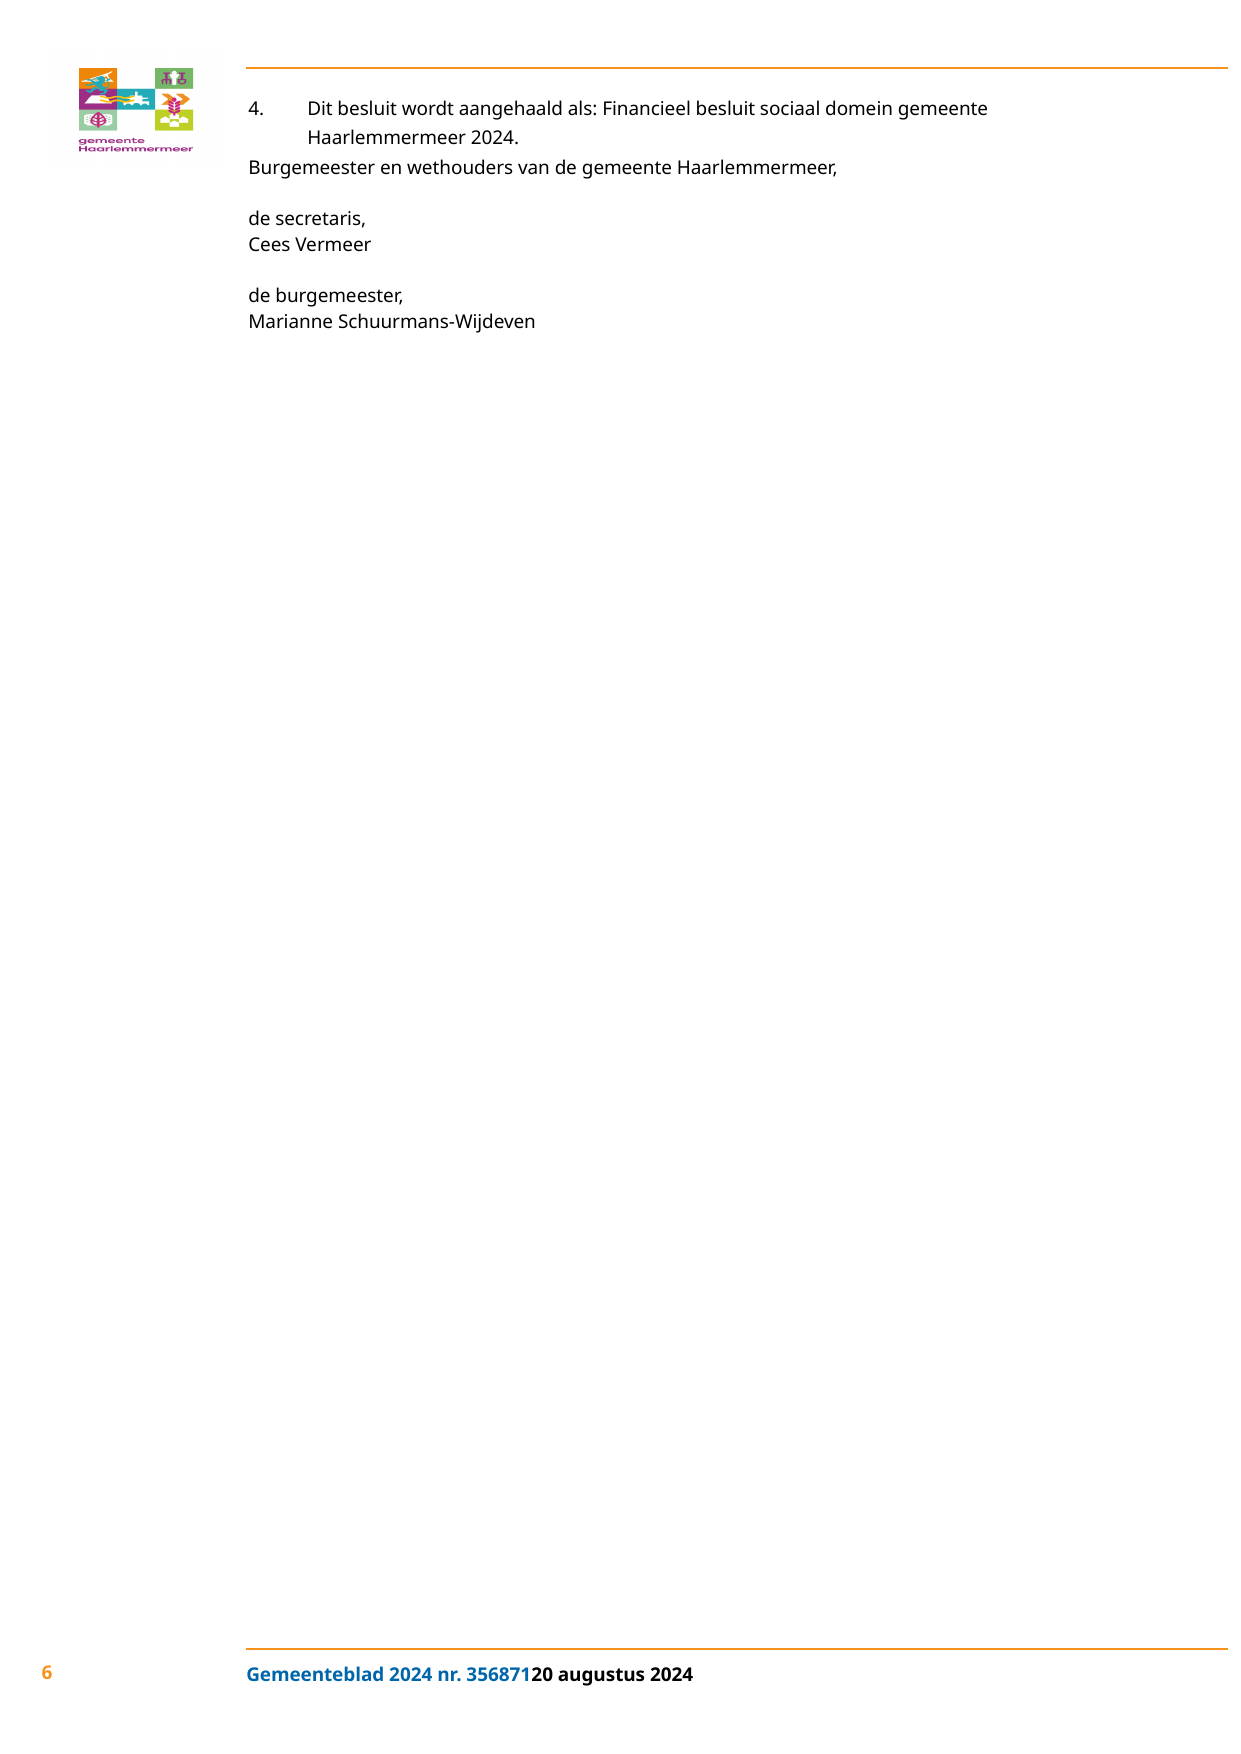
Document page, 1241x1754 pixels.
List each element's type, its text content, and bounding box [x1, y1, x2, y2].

text Cees Vermeer [248, 231, 1152, 257]
list Dit besluit wordt aangehaald als: Financieel besluit sociaal domein gemeente Haarlemmermeer 2024. [248, 95, 1152, 150]
text de secretaris, [248, 205, 1152, 231]
picture [41, 47, 231, 172]
text Marianne Schuurmans-Wijdeven [248, 308, 1152, 334]
text de burgemeester, [248, 283, 1152, 308]
text Burgemeester en wethouders van de gemeente Haarlemmermeer, [248, 154, 1152, 180]
